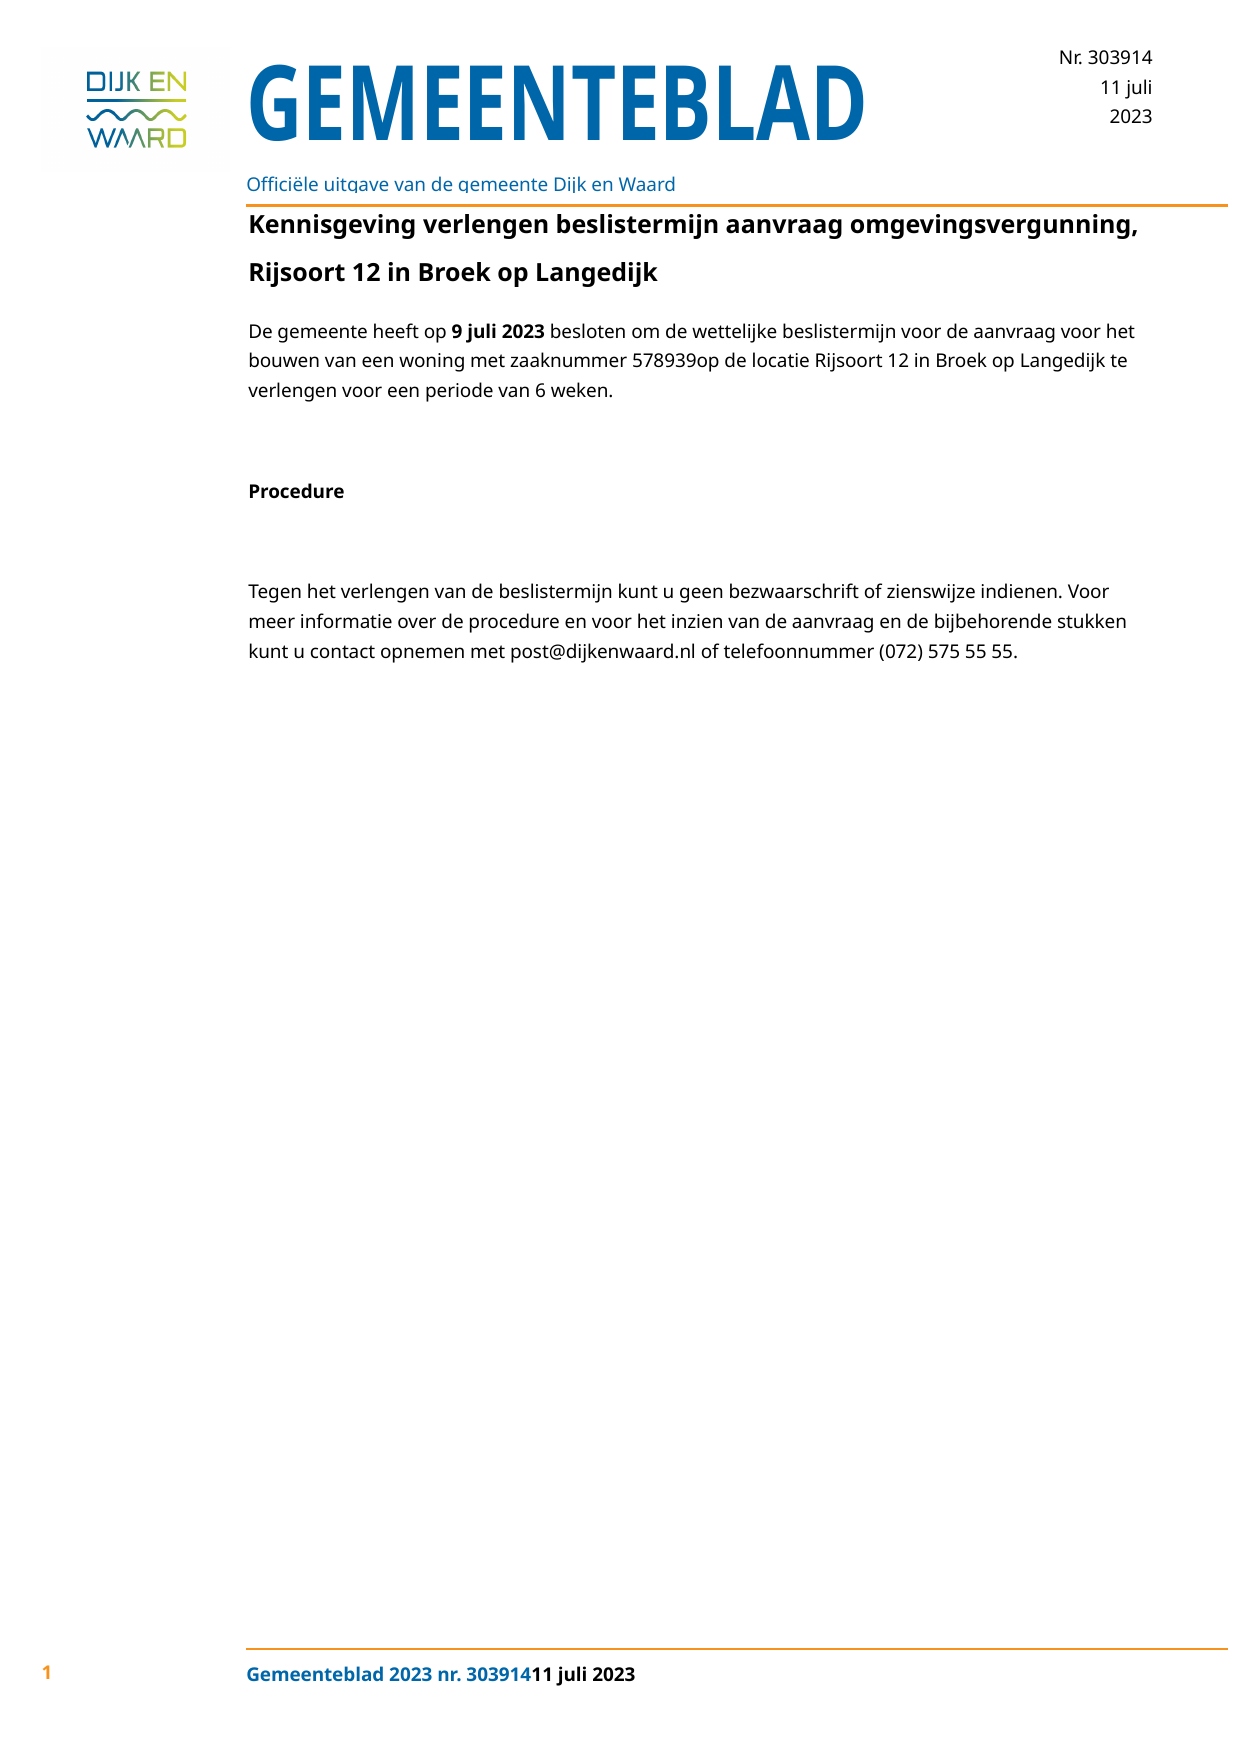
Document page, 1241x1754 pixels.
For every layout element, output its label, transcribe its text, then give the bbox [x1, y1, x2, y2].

text Procedure [248, 478, 1152, 504]
text Tegen het verlengen van de beslistermijn kunt u geen bezwaarschrift of zienswijze indienen. Voor meer informatie over de procedure en voor het inzien van de aanvraag en de bijbehorende stukken kunt u contact opnemen met post@dijkenwaard.nl of telefoonnummer (072) 575 55 55. [248, 579, 1152, 664]
picture [41, 47, 231, 172]
text De gemeente heeft op 9 juli 2023 besloten om de wettelijke beslistermijn voor de aanvraag voor het bouwen van een woning met zaaknummer 578939op de locatie Rijsoort 12 in Broek op Langedijk te verlengen voor een periode van 6 weken. [248, 318, 1152, 403]
text Kennisgeving verlengen beslistermijn aanvraag omgevingsvergunning, Rijsoort 12 in Broek op Langedijk [248, 207, 1152, 288]
